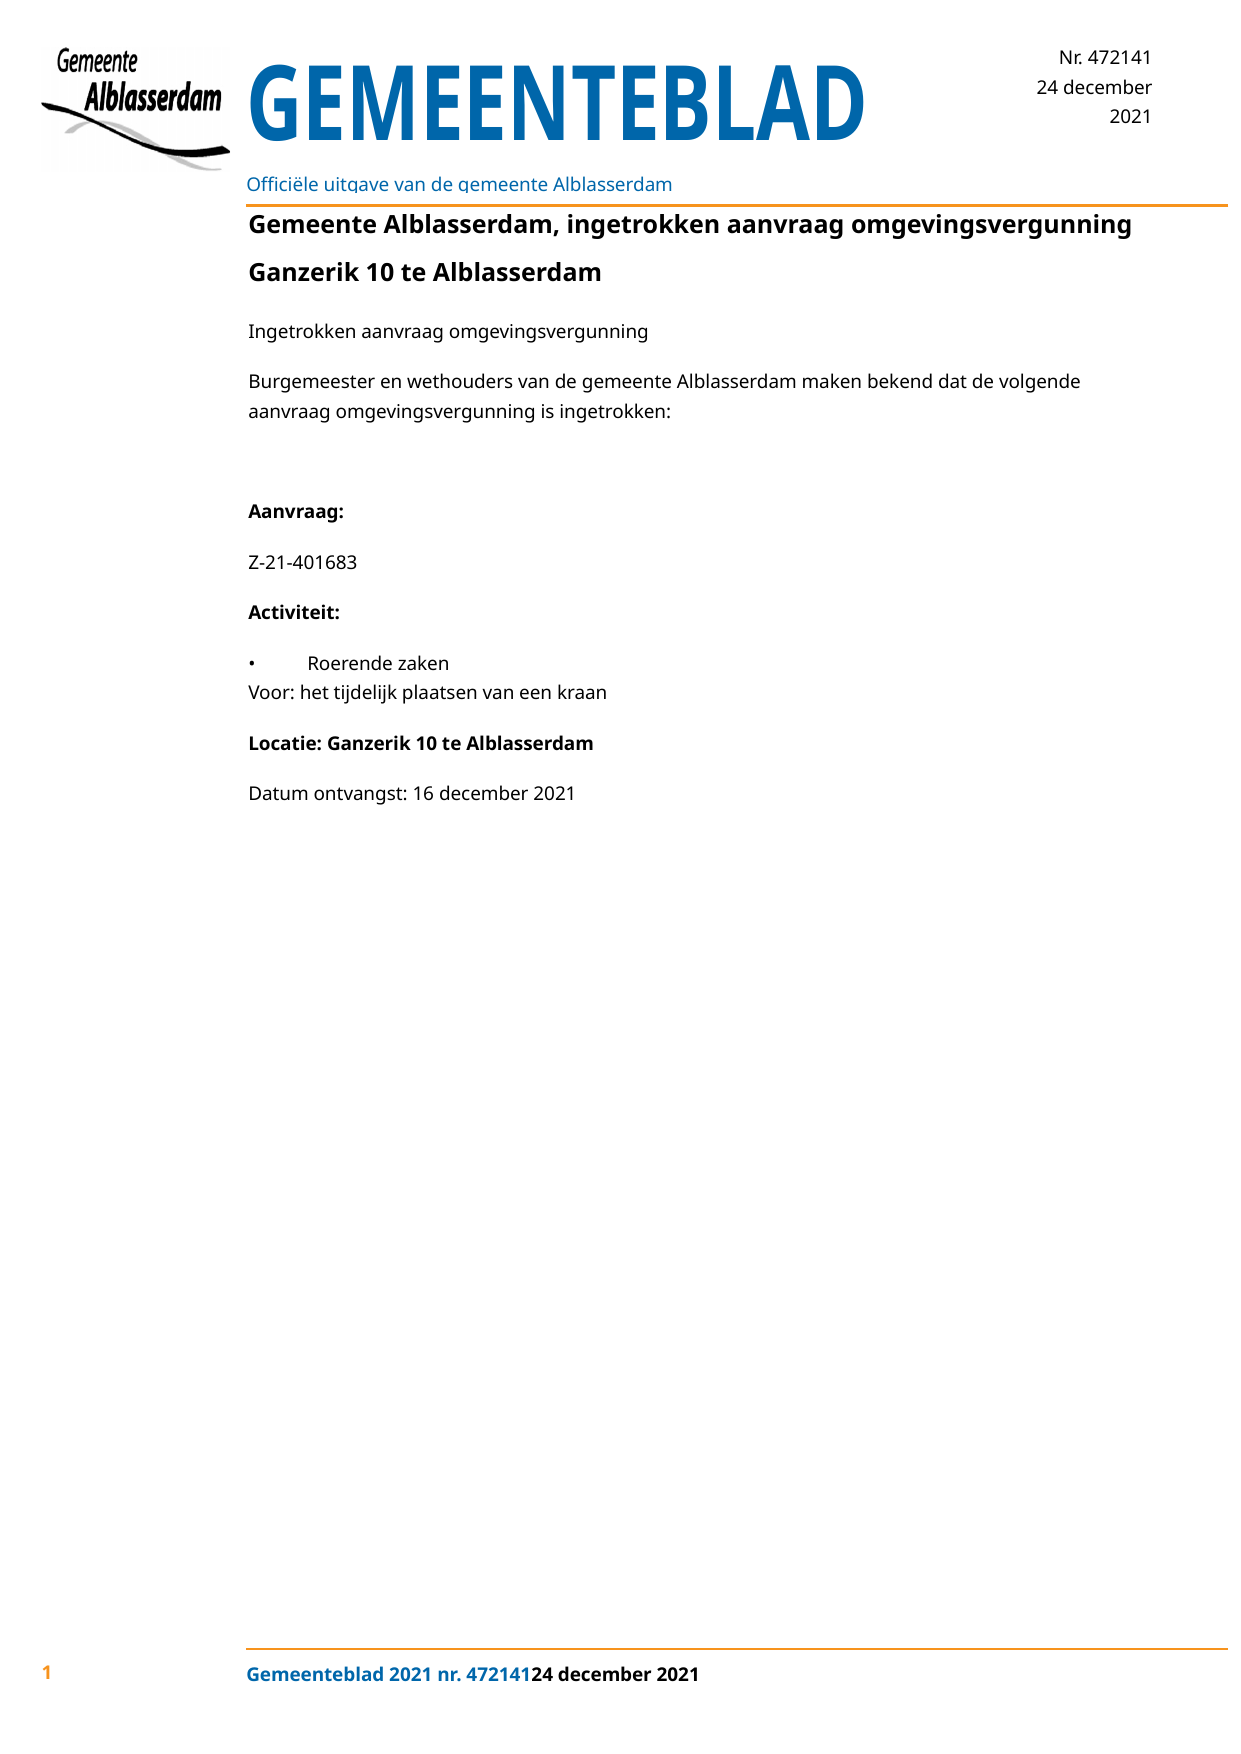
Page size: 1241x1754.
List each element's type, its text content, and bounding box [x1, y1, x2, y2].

text Voor: het tijdelijk plaatsen van een kraan [248, 679, 1152, 705]
picture [41, 47, 231, 172]
text Burgemeester en wethouders van de gemeente Alblasserdam maken bekend dat de volgende aanvraag omgevingsvergunning is ingetrokken: [248, 368, 1152, 424]
text Gemeente Alblasserdam, ingetrokken aanvraag omgevingsvergunning Ganzerik 10 te Alblasserdam [248, 207, 1152, 288]
text Ingetrokken aanvraag omgevingsvergunning [248, 318, 1152, 344]
text Locatie: Ganzerik 10 te Alblasserdam [248, 730, 1152, 756]
list Roerende zaken [248, 650, 1152, 676]
text Activiteit: [248, 599, 1152, 625]
text Aanvraag: [248, 499, 1152, 524]
text Datum ontvangst: 16 december 2021 [248, 780, 1152, 806]
text Z-21-401683 [248, 549, 1152, 575]
